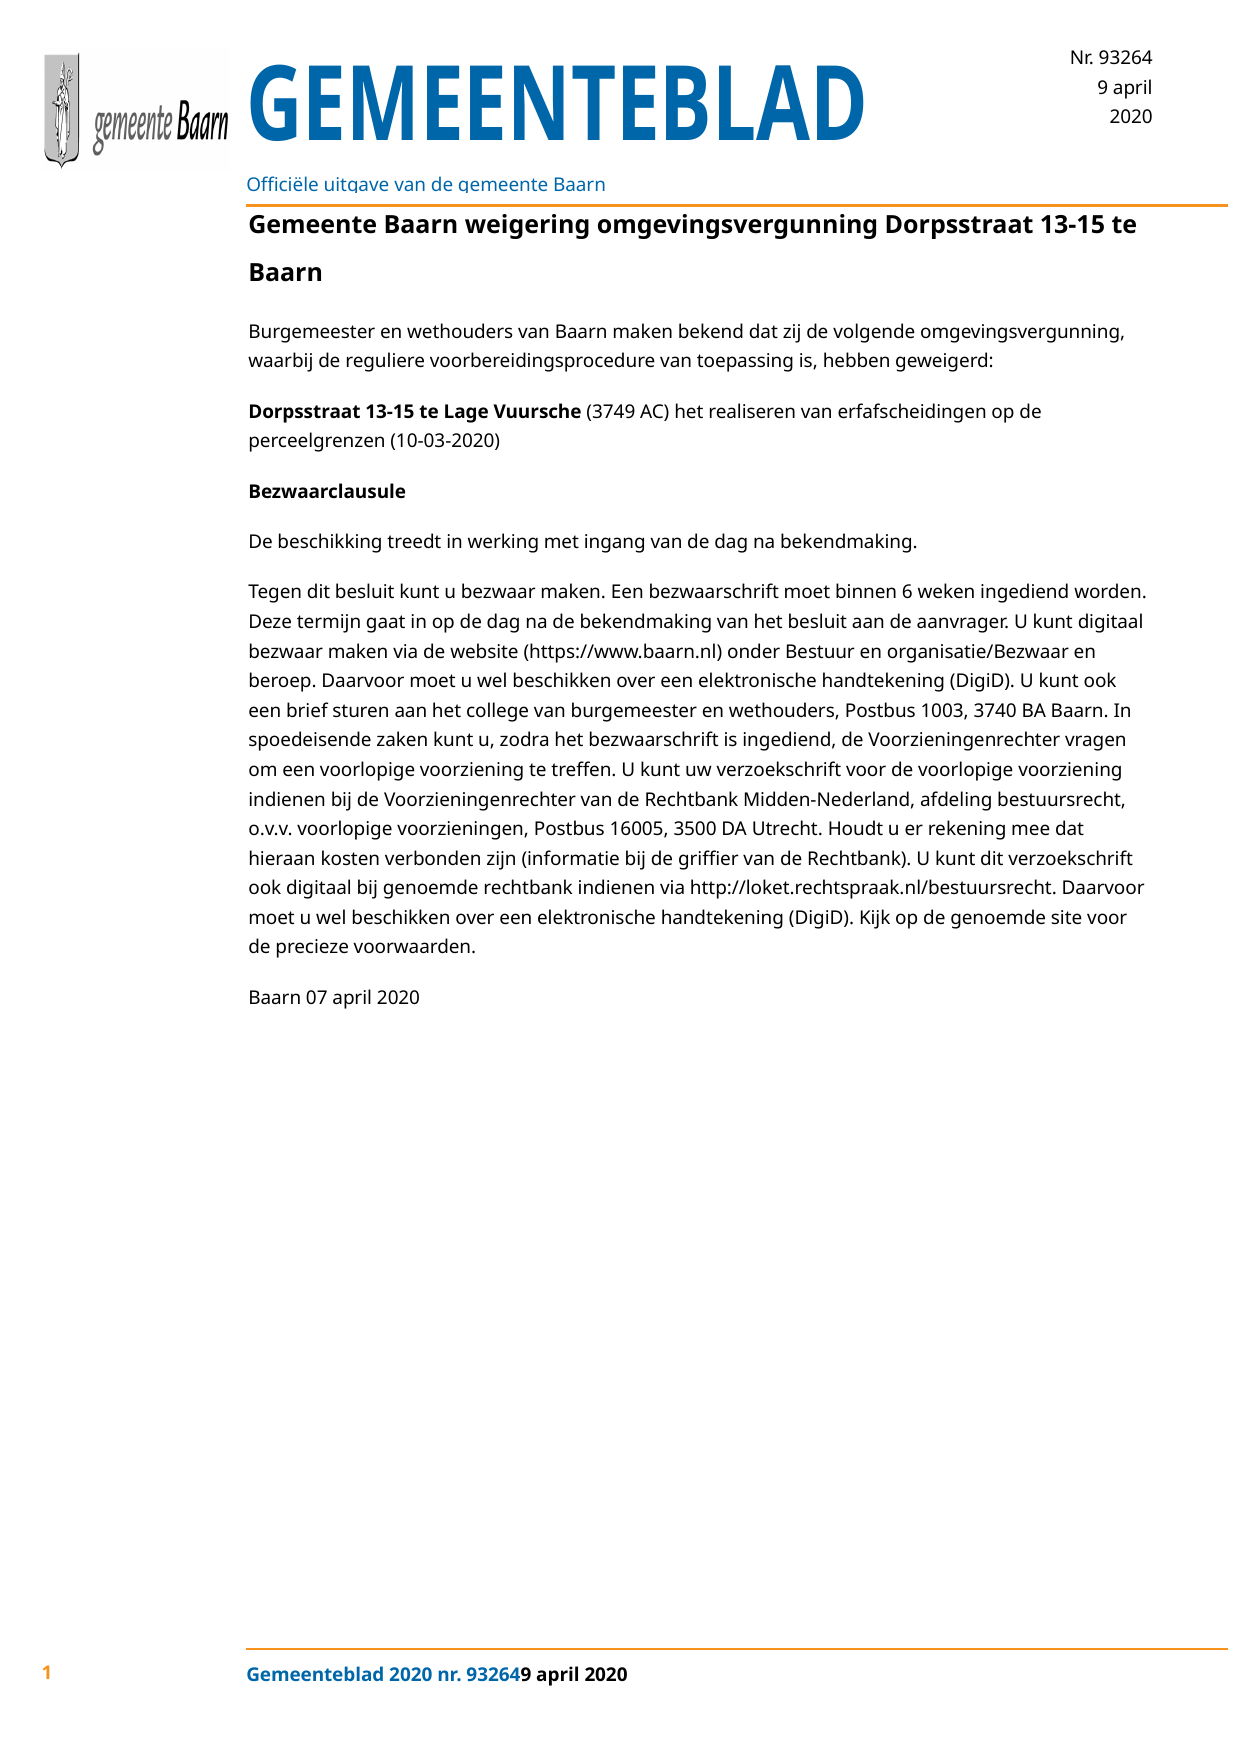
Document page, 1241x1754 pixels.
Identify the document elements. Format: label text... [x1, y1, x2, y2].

text Burgemeester en wethouders van Baarn maken bekend dat zij de volgende omgevingsvergunning, waarbij de reguliere voorbereidingsprocedure van toepassing is, hebben geweigerd: [248, 318, 1152, 373]
text Baarn 07 april 2020 [248, 984, 1152, 1010]
text Tegen dit besluit kunt u bezwaar maken. Een bezwaarschrift moet binnen 6 weken ingediend worden. Deze termijn gaat in op de dag na de bekendmaking van het besluit aan de aanvrager. U kunt digitaal bezwaar maken via de website (https://www.baarn.nl) onder Bestuur en organisatie/Bezwaar en beroep. Daarvoor moet u wel beschikken over een elektronische handtekening (DigiD). U kunt ook een brief sturen aan het college van burgemeester en wethouders, Postbus 1003, 3740 BA Baarn. In spoedeisende zaken kunt u, zodra het bezwaarschrift is ingediend, de Voorzieningenrechter vragen om een voorlopige voorziening te treffen. U kunt uw verzoekschrift voor de voorlopige voorziening indienen bij de Voorzieningenrechter van de Rechtbank Midden-Nederland, afdeling bestuursrecht, o.v.v. voorlopige voorzieningen, Postbus 16005, 3500 DA Utrecht. Houdt u er rekening mee dat hieraan kosten verbonden zijn (informatie bij de griffier van de Rechtbank). U kunt dit verzoekschrift ook digitaal bij genoemde rechtbank indienen via http://loket.rechtspraak.nl/bestuursrecht. Daarvoor moet u wel beschikken over een elektronische handtekening (DigiD). Kijk op de genoemde site voor de precieze voorwaarden. [248, 579, 1152, 959]
text Gemeente Baarn weigering omgevingsvergunning Dorpsstraat 13-15 te Baarn [248, 207, 1152, 288]
text Dorpsstraat 13-15 te Lage Vuursche (3749 AC) het realiseren van erfafscheidingen op de perceelgrenzen (10-03-2020) [248, 398, 1152, 453]
picture [41, 47, 231, 172]
text Bezwaarclausule [248, 478, 1152, 504]
text De beschikking treedt in werking met ingang van de dag na bekendmaking. [248, 528, 1152, 554]
